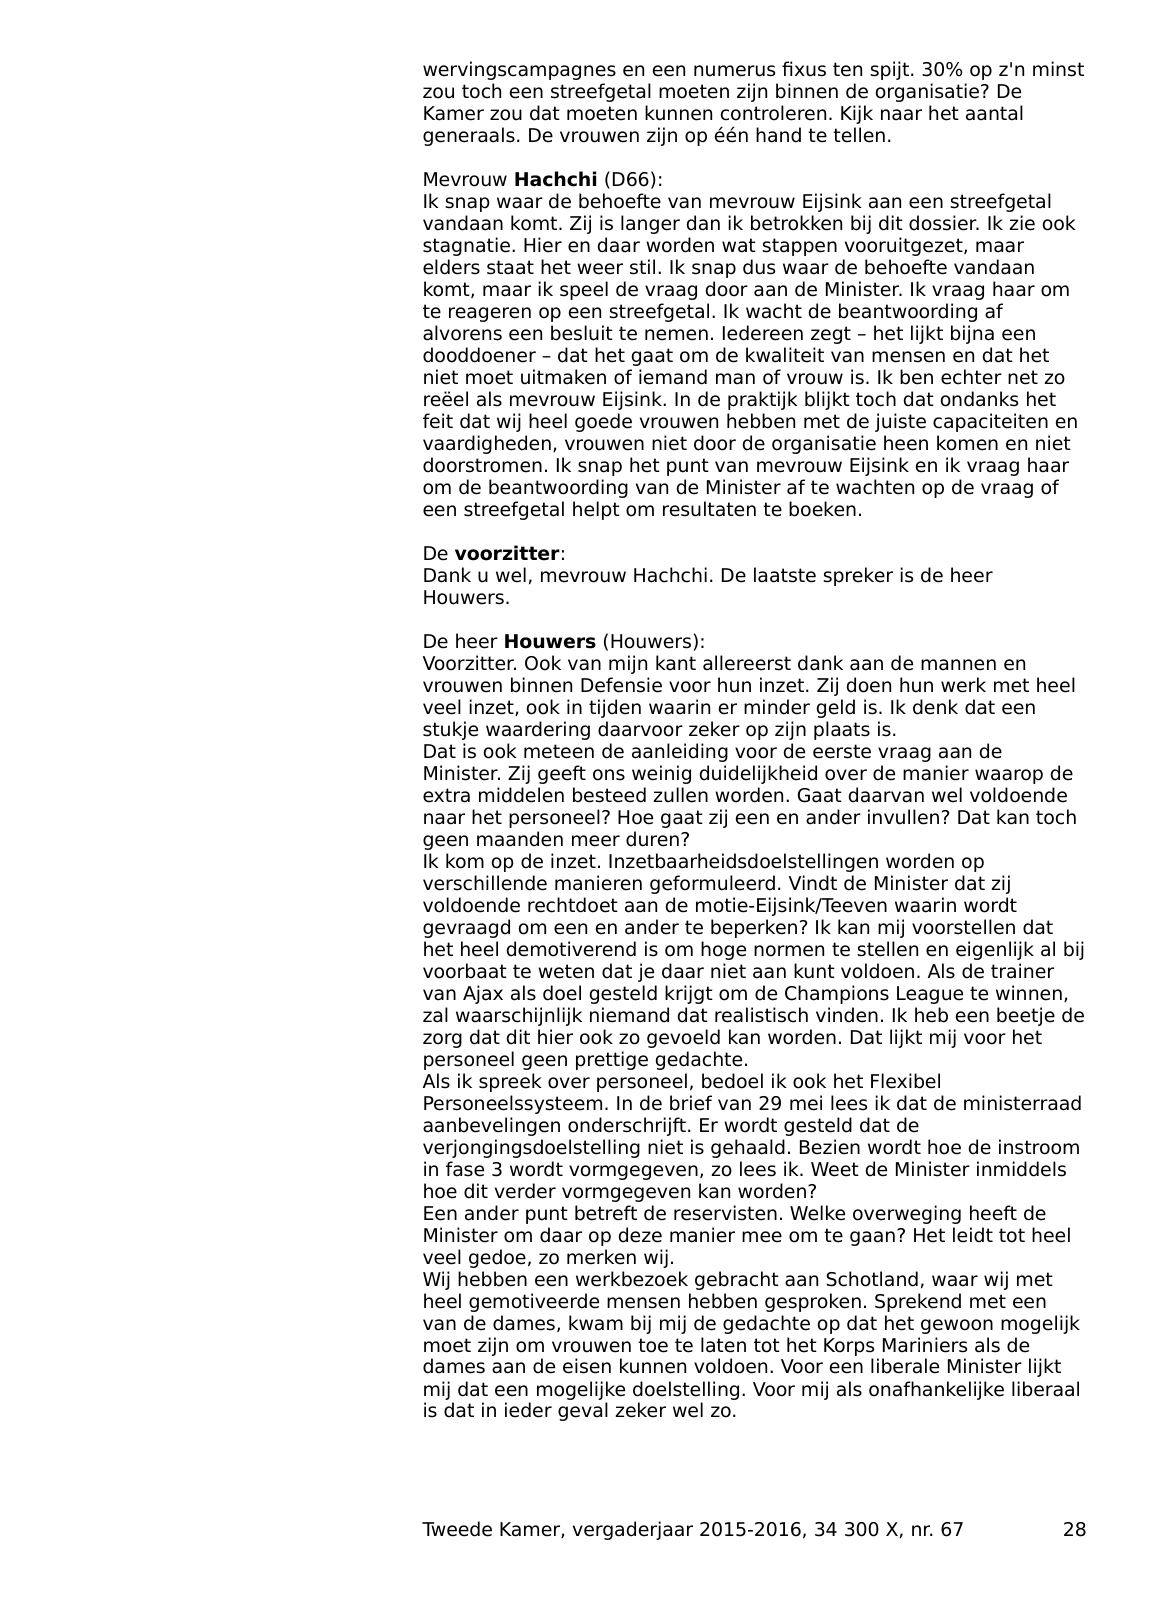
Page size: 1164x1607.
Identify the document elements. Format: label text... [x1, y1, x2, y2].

text Voorzitter. Ook van mijn kant allereerst dank aan de mannen en vrouwen binnen Defensie voor hun inzet. Zij doen hun werk met heel veel inzet, ook in tijden waarin er minder geld is. Ik denk dat een stukje waardering daarvoor zeker op zijn plaats is. [422, 653, 1087, 741]
text Dat is ook meteen de aanleiding voor de eerste vraag aan de Minister. Zij geeft ons weinig duidelijkheid over de manier waarop de extra middelen besteed zullen worden. Gaat daarvan wel voldoende naar het personeel? Hoe gaat zij een en ander invullen? Dat kan toch geen maanden meer duren? [422, 741, 1087, 851]
text wervingscampagnes en een numerus fixus ten spijt. 30% op z'n minst zou toch een streefgetal moeten zijn binnen de organisatie? De Kamer zou dat moeten kunnen controleren. Kijk naar het aantal generaals. De vrouwen zijn op één hand te tellen. [422, 59, 1087, 147]
text Ik kom op de inzet. Inzetbaarheidsdoelstellingen worden op verschillende manieren geformuleerd. Vindt de Minister dat zij voldoende rechtdoet aan de motie-Eijsink/Teeven waarin wordt gevraagd om een en ander te beperken? Ik kan mij voorstellen dat het heel demotiverend is om hoge normen te stellen en eigenlijk al bij voorbaat te weten dat je daar niet aan kunt voldoen. Als de trainer van Ajax als doel gesteld krijgt om de Champions League te winnen, zal waarschijnlijk niemand dat realistisch vinden. Ik heb een beetje de zorg dat dit hier ook zo gevoeld kan worden. Dat lijkt mij voor het personeel geen prettige gedachte. [422, 851, 1087, 1071]
text Wij hebben een werkbezoek gebracht aan Schotland, waar wij met heel gemotiveerde mensen hebben gesproken. Sprekend met een van de dames, kwam bij mij de gedachte op dat het gewoon mogelijk moet zijn om vrouwen toe te laten tot het Korps Mariniers als de dames aan de eisen kunnen voldoen. Voor een liberale Minister lijkt mij dat een mogelijke doelstelling. Voor mij als onafhankelijke liberaal is dat in ieder geval zeker wel zo. [422, 1268, 1087, 1422]
text De heer Houwers (Houwers): [422, 631, 1087, 653]
text Als ik spreek over personeel, bedoel ik ook het Flexibel Personeelssysteem. In de brief van 29 mei lees ik dat de ministerraad aanbevelingen onderschrijft. Er wordt gesteld dat de verjongingsdoelstelling niet is gehaald. Bezien wordt hoe de instroom in fase 3 wordt vormgegeven, zo lees ik. Weet de Minister inmiddels hoe dit verder vormgegeven kan worden? [422, 1071, 1087, 1203]
text Een ander punt betreft de reservisten. Welke overweging heeft de Minister om daar op deze manier mee om te gaan? Het leidt tot heel veel gedoe, zo merken wij. [422, 1203, 1087, 1268]
text De voorzitter: [422, 543, 1087, 565]
text Mevrouw Hachchi (D66): [422, 169, 1087, 191]
text Dank u wel, mevrouw Hachchi. De laatste spreker is de heer Houwers. [422, 565, 1087, 609]
text Ik snap waar de behoefte van mevrouw Eijsink aan een streefgetal vandaan komt. Zij is langer dan ik betrokken bij dit dossier. Ik zie ook stagnatie. Hier en daar worden wat stappen vooruitgezet, maar elders staat het weer stil. Ik snap dus waar de behoefte vandaan komt, maar ik speel de vraag door aan de Minister. Ik vraag haar om te reageren op een streefgetal. Ik wacht de beantwoording af alvorens een besluit te nemen. Iedereen zegt – het lijkt bijna een dooddoener – dat het gaat om de kwaliteit van mensen en dat het niet moet uitmaken of iemand man of vrouw is. Ik ben echter net zo reëel als mevrouw Eijsink. In de praktijk blijkt toch dat ondanks het feit dat wij heel goede vrouwen hebben met de juiste capaciteiten en vaardigheden, vrouwen niet door de organisatie heen komen en niet doorstromen. Ik snap het punt van mevrouw Eijsink en ik vraag haar om de beantwoording van de Minister af te wachten op de vraag of een streefgetal helpt om resultaten te boeken. [422, 191, 1087, 521]
